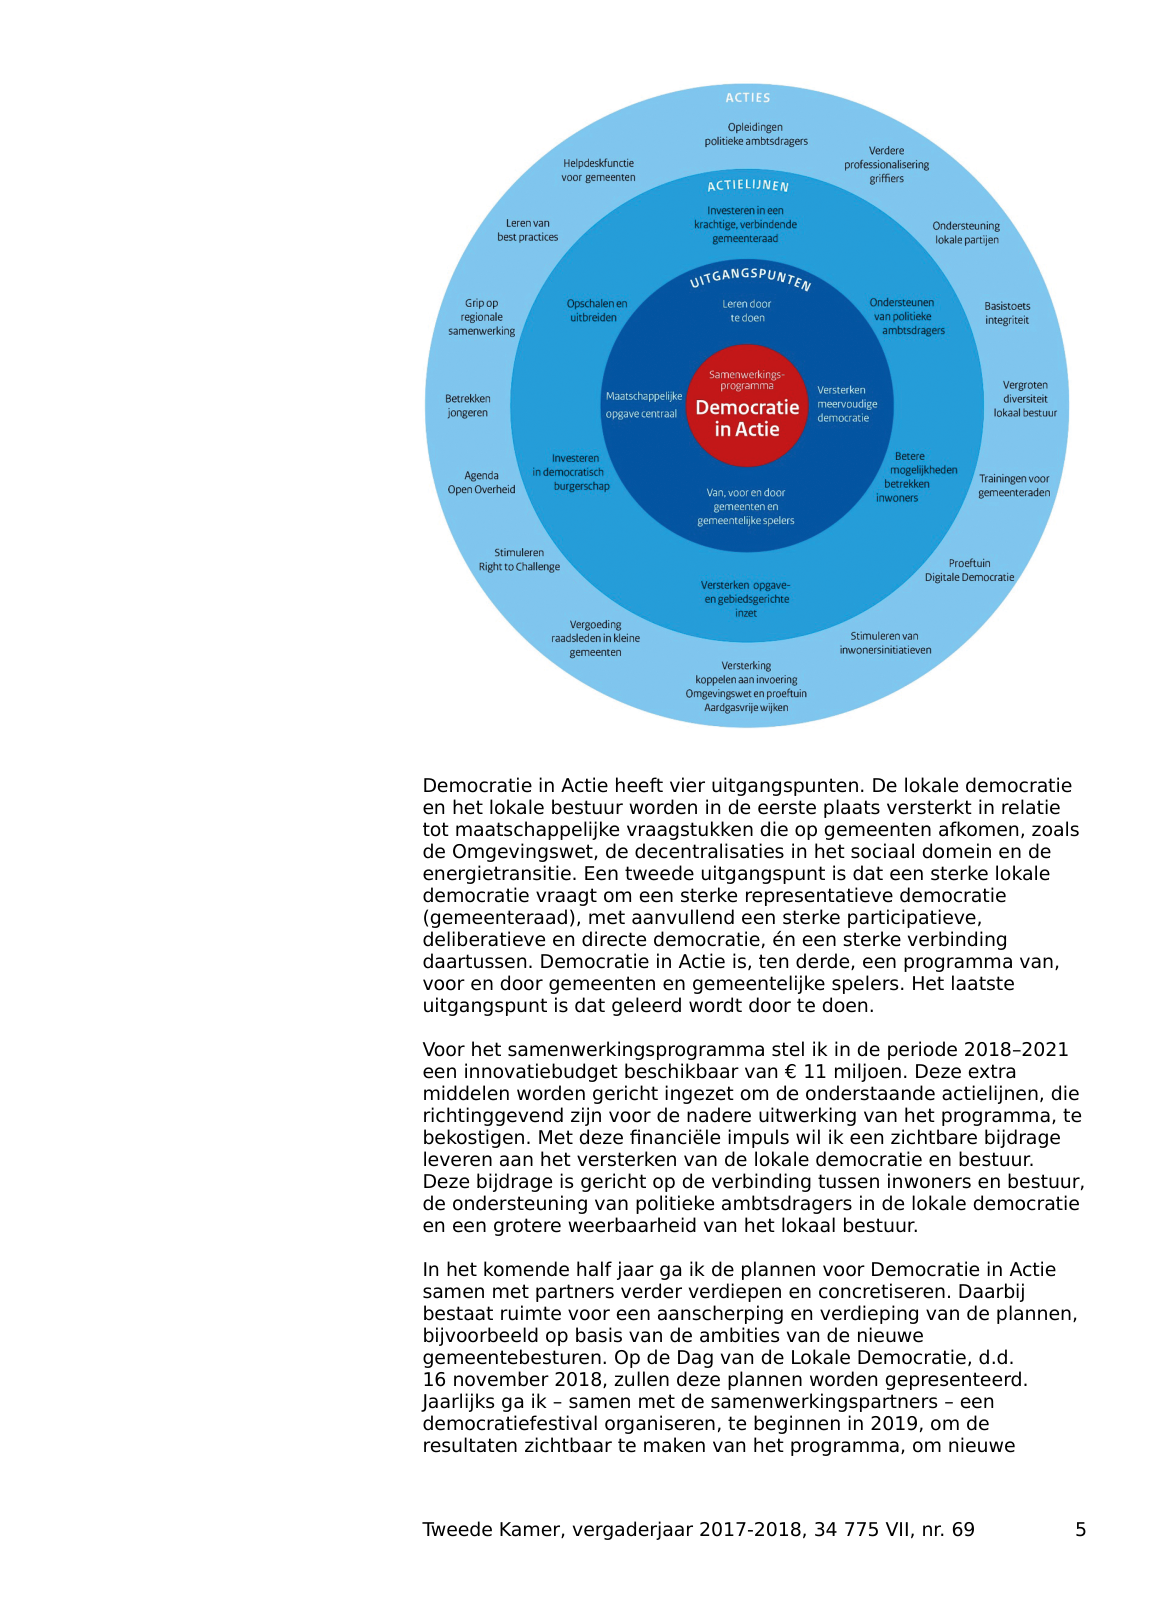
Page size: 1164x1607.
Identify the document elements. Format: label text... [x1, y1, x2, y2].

text In het komende half jaar ga ik de plannen voor Democratie in Actie samen met partners verder verdiepen en concretiseren. Daarbij bestaat ruimte voor een aanscherping en verdieping van de plannen, bijvoorbeeld op basis van de ambities van de nieuwe gemeentebesturen. Op de Dag van de Lokale Democratie, d.d. 16 november 2018, zullen deze plannen worden gepresenteerd. Jaarlijks ga ik – samen met de samenwerkingspartners – een democratiefestival organiseren, te beginnen in 2019, om de resultaten zichtbaar te maken van het programma, om nieuwe [422, 1259, 1087, 1457]
text Voor het samenwerkingsprogramma stel ik in de periode 2018–2021 een innovatiebudget beschikbaar van € 11 miljoen. Deze extra middelen worden gericht ingezet om de onderstaande actielijnen, die richtinggevend zijn voor de nadere uitwerking van het programma, te bekostigen. Met deze financiële impuls wil ik een zichtbare bijdrage leveren aan het versterken van de lokale democratie en bestuur. Deze bijdrage is gericht op de verbinding tussen inwoners en bestuur, de ondersteuning van politieke ambtsdragers in de lokale democratie en een grotere weerbaarheid van het lokaal bestuur. [422, 1039, 1087, 1237]
text Democratie in Actie heeft vier uitgangspunten. De lokale democratie en het lokale bestuur worden in de eerste plaats versterkt in relatie tot maatschappelijke vraagstukken die op gemeenten afkomen, zoals de Omgevingswet, de decentralisaties in het sociaal domein en de energietransitie. Een tweede uitgangspunt is dat een sterke lokale democratie vraagt om een sterke representatieve democratie (gemeenteraad), met aanvullend een sterke participatieve, deliberatieve en directe democratie, én een sterke verbinding daartussen. Democratie in Actie is, ten derde, een programma van, voor en door gemeenten en gemeentelijke spelers. Het laatste uitgangspunt is dat geleerd wordt door te doen. [422, 775, 1087, 1017]
picture [422, 81, 1072, 731]
